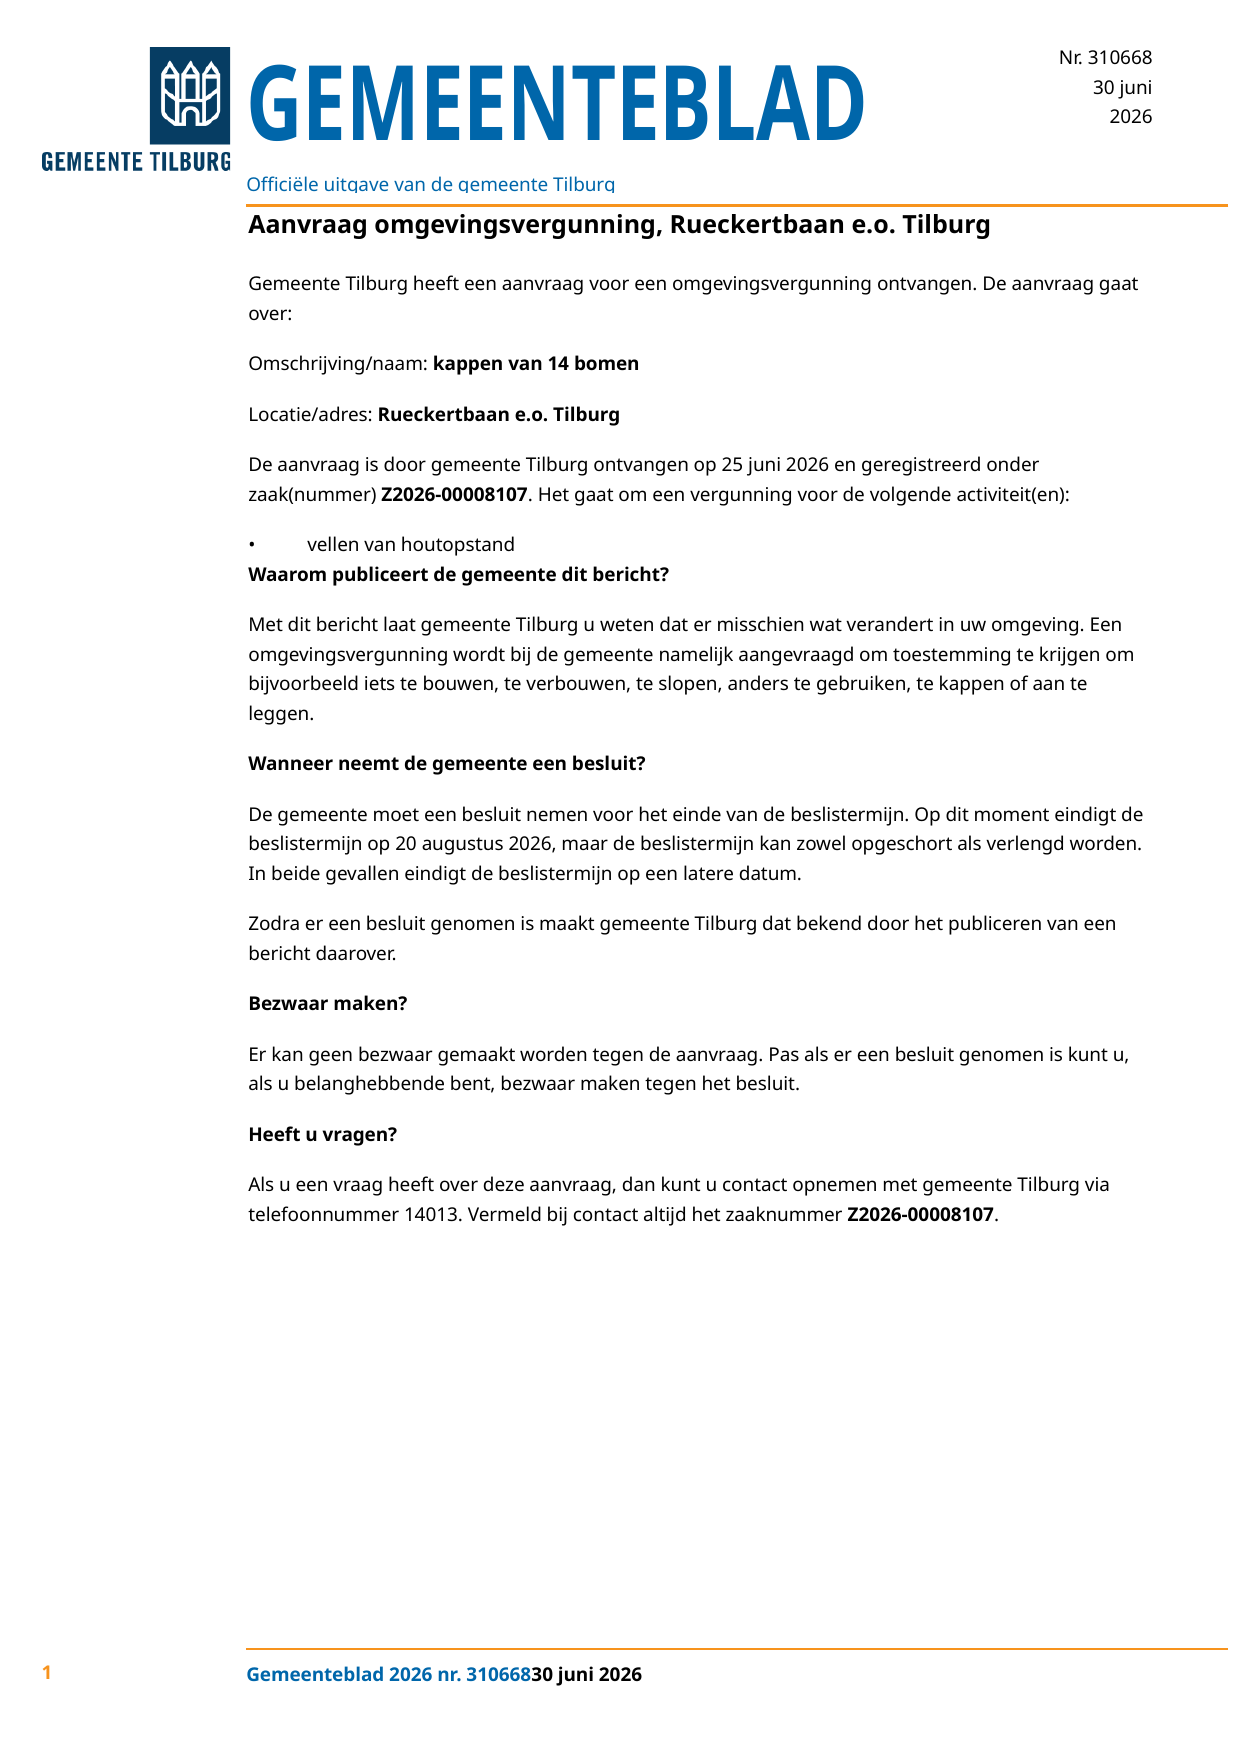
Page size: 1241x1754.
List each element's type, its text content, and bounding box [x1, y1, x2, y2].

text Er kan geen bezwaar gemaakt worden tegen de aanvraag. Pas als er een besluit genomen is kunt u, als u belanghebbende bent, bezwaar maken tegen het besluit. [248, 1041, 1152, 1096]
text Heeft u vragen? [248, 1121, 1152, 1146]
text Als u een vraag heeft over deze aanvraag, dan kunt u contact opnemen met gemeente Tilburg via telefoonnummer 14013. Vermeld bij contact altijd het zaaknummer Z2026-00008107. [248, 1171, 1152, 1226]
text Wanneer neemt de gemeente een besluit? [248, 750, 1152, 776]
text Met dit bericht laat gemeente Tilburg u weten dat er misschien wat verandert in uw omgeving. Een omgevingsvergunning wordt bij de gemeente namelijk aangevraagd om toestemming te krijgen om bijvoorbeeld iets te bouwen, te verbouwen, te slopen, anders te gebruiken, te kappen of aan te leggen. [248, 611, 1152, 726]
text Locatie/adres: Rueckertbaan e.o. Tilburg [248, 401, 1152, 426]
text Aanvraag omgevingsvergunning, Rueckertbaan e.o. Tilburg [248, 207, 1152, 241]
text De gemeente moet een besluit nemen voor het einde van de beslistermijn. Op dit moment eindigt de beslistermijn op 20 augustus 2026, maar de beslistermijn kan zowel opgeschort als verlengd worden. In beide gevallen eindigt de beslistermijn op een latere datum. [248, 801, 1152, 886]
text Omschrijving/naam: kappen van 14 bomen [248, 350, 1152, 376]
picture [41, 47, 231, 172]
text De aanvraag is door gemeente Tilburg ontvangen op 25 juni 2026 en geregistreerd onder zaak(nummer) Z2026-00008107. Het gaat om een vergunning voor de volgende activiteit(en): [248, 451, 1152, 506]
text Gemeente Tilburg heeft een aanvraag voor een omgevingsvergunning ontvangen. De aanvraag gaat over: [248, 270, 1152, 326]
text Waarom publiceert de gemeente dit bericht? [248, 561, 1152, 586]
text Zodra er een besluit genomen is maakt gemeente Tilburg dat bekend door het publiceren van een bericht daarover. [248, 910, 1152, 966]
text Bezwaar maken? [248, 990, 1152, 1016]
list vellen van houtopstand [248, 531, 1152, 557]
